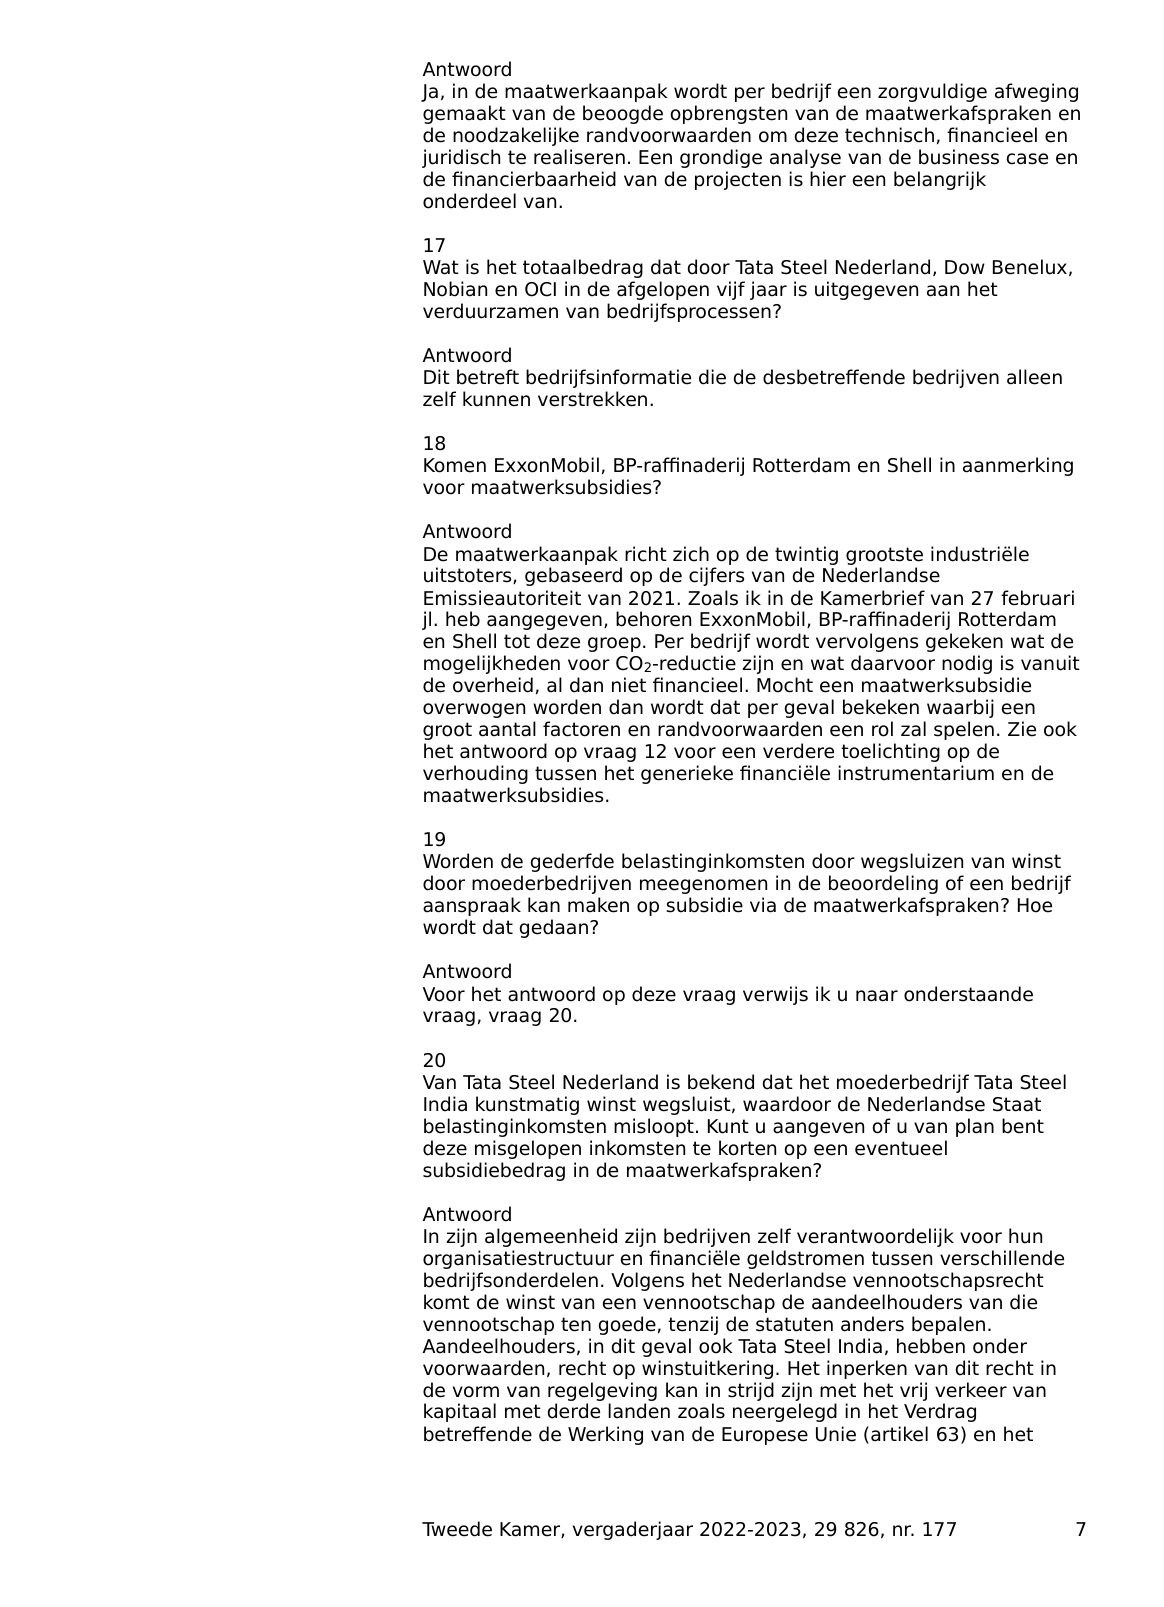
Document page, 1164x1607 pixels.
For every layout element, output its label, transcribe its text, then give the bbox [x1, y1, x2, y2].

text 18 [422, 433, 1087, 455]
text 19 [422, 829, 1087, 851]
text Antwoord [422, 1204, 1087, 1226]
text In zijn algemeenheid zijn bedrijven zelf verantwoordelijk voor hun organisatiestructuur en financiële geldstromen tussen verschillende bedrijfsonderdelen. Volgens het Nederlandse vennootschapsrecht komt de winst van een vennootschap de aandeelhouders van die vennootschap ten goede, tenzij de statuten anders bepalen. Aandeelhouders, in dit geval ook Tata Steel India, hebben onder voorwaarden, recht op winstuitkering. Het inperken van dit recht in de vorm van regelgeving kan in strijd zijn met het vrij verkeer van kapitaal met derde landen zoals neergelegd in het Verdrag betreffende de Werking van de Europese Unie (artikel 63) en het [422, 1226, 1087, 1445]
text 20 [422, 1049, 1087, 1072]
text Ja, in de maatwerkaanpak wordt per bedrijf een zorgvuldige afweging gemaakt van de beoogde opbrengsten van de maatwerkafspraken en de noodzakelijke randvoorwaarden om deze technisch, financieel en juridisch te realiseren. Een grondige analyse van de business case en de financierbaarheid van de projecten is hier een belangrijk onderdeel van. [422, 81, 1087, 213]
text Wat is het totaalbedrag dat door Tata Steel Nederland, Dow Benelux, Nobian en OCI in de afgelopen vijf jaar is uitgegeven aan het verduurzamen van bedrijfsprocessen? [422, 257, 1087, 323]
text De maatwerkaanpak richt zich op de twintig grootste industriële uitstoters, gebaseerd op de cijfers van de Nederlandse Emissieautoriteit van 2021. Zoals ik in de Kamerbrief van 27 februari jl. heb aangegeven, behoren ExxonMobil, BP-raffinaderij Rotterdam en Shell tot deze groep. Per bedrijf wordt vervolgens gekeken wat de mogelijkheden voor CO2-reductie zijn en wat daarvoor nodig is vanuit de overheid, al dan niet financieel. Mocht een maatwerksubsidie overwogen worden dan wordt dat per geval bekeken waarbij een groot aantal factoren en randvoorwaarden een rol zal spelen. Zie ook het antwoord op vraag 12 voor een verdere toelichting op de verhouding tussen het generieke financiële instrumentarium en de maatwerksubsidies. [422, 543, 1087, 807]
text Van Tata Steel Nederland is bekend dat het moederbedrijf Tata Steel India kunstmatig winst wegsluist, waardoor de Nederlandse Staat belastinginkomsten misloopt. Kunt u aangeven of u van plan bent deze misgelopen inkomsten te korten op een eventueel subsidiebedrag in de maatwerkafspraken? [422, 1072, 1087, 1181]
text Antwoord [422, 345, 1087, 367]
text 17 [422, 235, 1087, 257]
text Antwoord [422, 59, 1087, 81]
text Antwoord [422, 961, 1087, 983]
text Worden de gederfde belastinginkomsten door wegsluizen van winst door moederbedrijven meegenomen in de beoordeling of een bedrijf aanspraak kan maken op subsidie via de maatwerkafspraken? Hoe wordt dat gedaan? [422, 851, 1087, 939]
text Voor het antwoord op deze vraag verwijs ik u naar onderstaande vraag, vraag 20. [422, 983, 1087, 1027]
text Komen ExxonMobil, BP-raffinaderij Rotterdam en Shell in aanmerking voor maatwerksubsidies? [422, 455, 1087, 499]
text Antwoord [422, 521, 1087, 543]
text Dit betreft bedrijfsinformatie die de desbetreffende bedrijven alleen zelf kunnen verstrekken. [422, 367, 1087, 411]
